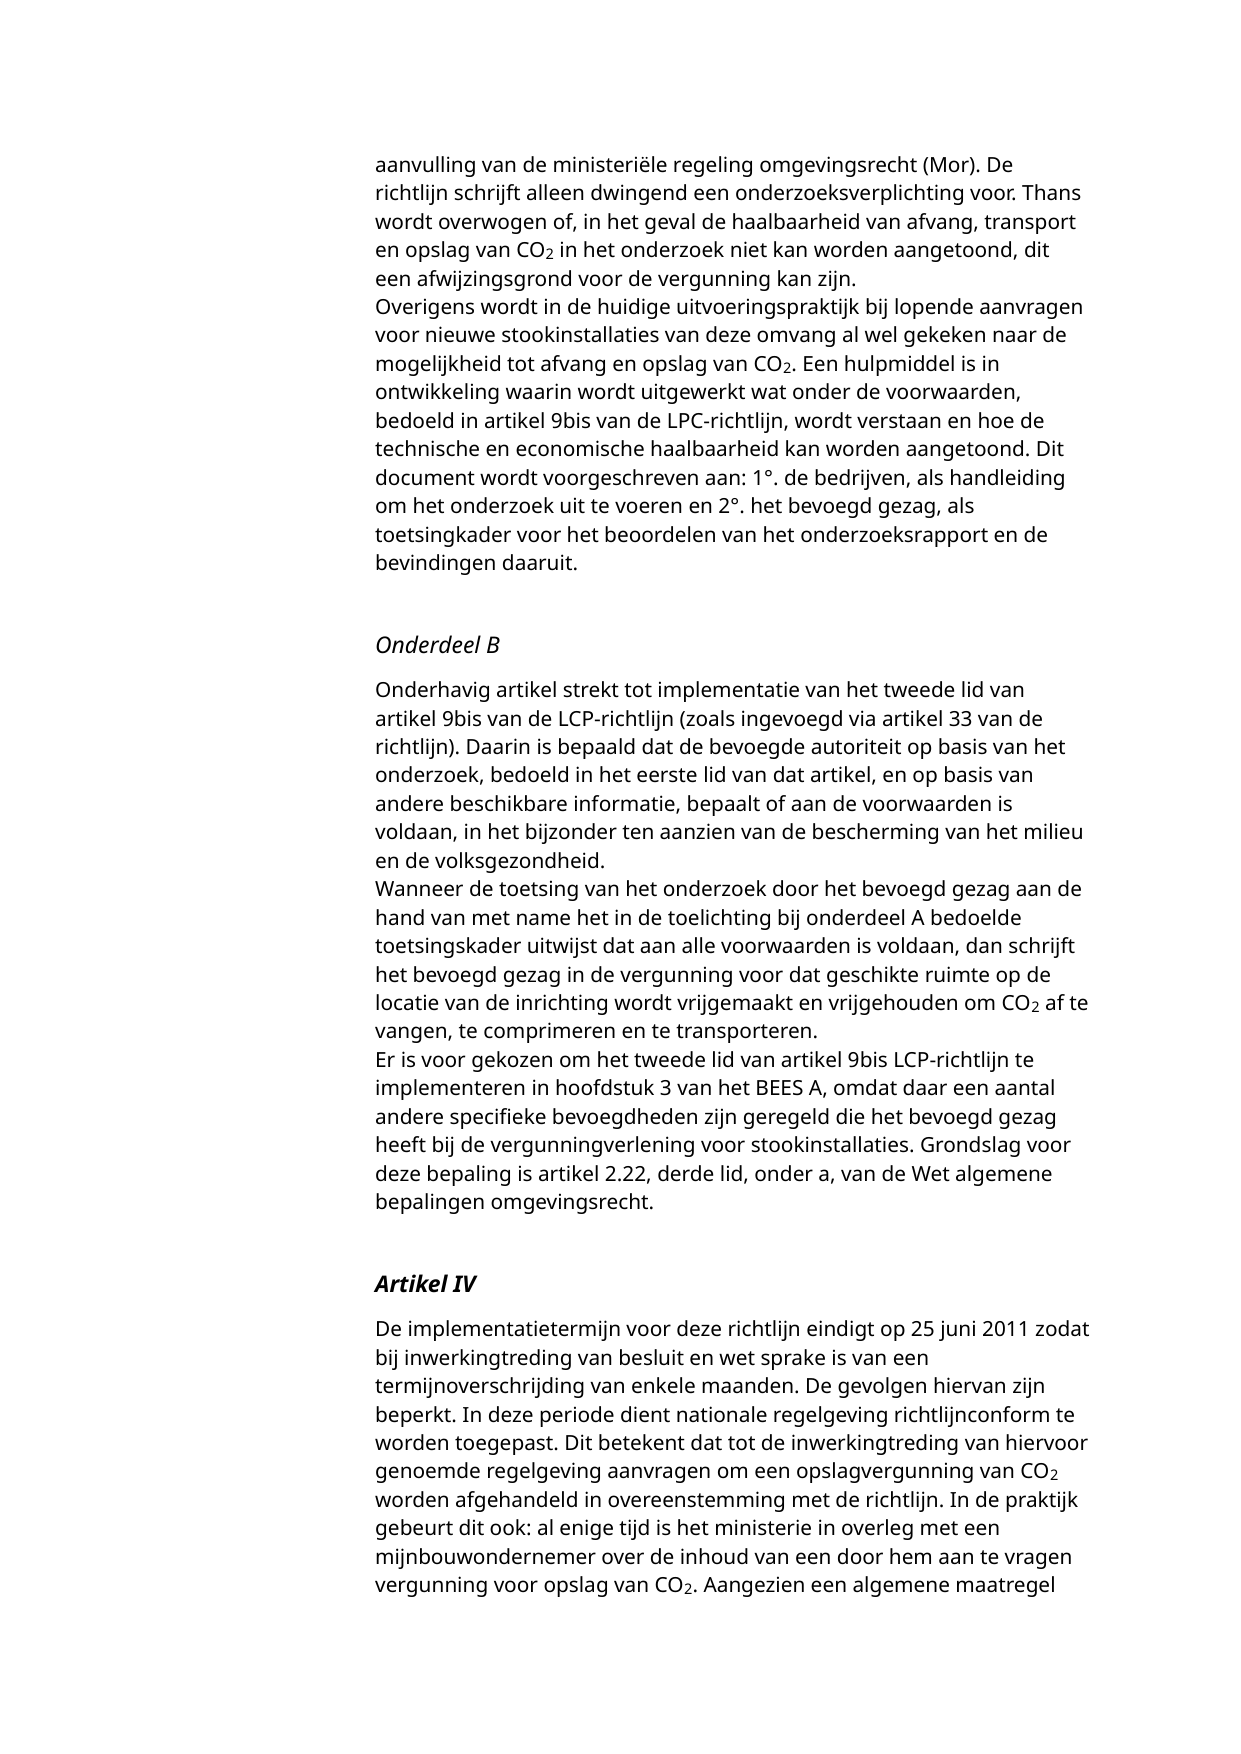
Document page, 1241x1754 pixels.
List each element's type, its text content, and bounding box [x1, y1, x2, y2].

text aanvulling van de ministeriële regeling omgevingsrecht (Mor). De richtlijn schrijft alleen dwingend een onderzoeksverplichting voor. Thans wordt overwogen of, in het geval de haalbaarheid van afvang, transport en opslag van CO2 in het onderzoek niet kan worden aangetoond, dit een afwijzingsgrond voor de vergunning kan zijn. [375, 150, 1090, 292]
text De implementatietermijn voor deze richtlijn eindigt op 25 juni 2011 zodat bij inwerkingtreding van besluit en wet sprake is van een termijnoverschrijding van enkele maanden. De gevolgen hiervan zijn beperkt. In deze periode dient nationale regelgeving richtlijnconform te worden toegepast. Dit betekent dat tot de inwerkingtreding van hiervoor genoemde regelgeving aanvragen om een opslagvergunning van CO2 worden afgehandeld in overeenstemming met de richtlijn. In de praktijk gebeurt dit ook: al enige tijd is het ministerie in overleg met een mijnbouwondernemer over de inhoud van een door hem aan te vragen vergunning voor opslag van CO2. Aangezien een algemene maatregel [375, 1314, 1090, 1599]
text Overigens wordt in de huidige uitvoeringspraktijk bij lopende aanvragen voor nieuwe stookinstallaties van deze omvang al wel gekeken naar de mogelijkheid tot afvang en opslag van CO2. Een hulpmiddel is in ontwikkeling waarin wordt uitgewerkt wat onder de voorwaarden, bedoeld in artikel 9bis van de LPC-richtlijn, wordt verstaan en hoe de technische en economische haalbaarheid kan worden aangetoond. Dit document wordt voorgeschreven aan: 1°. de bedrijven, als handleiding om het onderzoek uit te voeren en 2°. het bevoegd gezag, als toetsingkader voor het beoordelen van het onderzoeksrapport en de bevindingen daaruit. [375, 292, 1090, 577]
subtitle Onderdeel B [375, 629, 1090, 660]
subtitle Artikel IV [375, 1268, 1090, 1299]
text Er is voor gekozen om het tweede lid van artikel 9bis LCP-richtlijn te implementeren in hoofdstuk 3 van het BEES A, omdat daar een aantal andere specifieke bevoegdheden zijn geregeld die het bevoegd gezag heeft bij de vergunningverlening voor stookinstallaties. Grondslag voor deze bepaling is artikel 2.22, derde lid, onder a, van de Wet algemene bepalingen omgevingsrecht. [375, 1045, 1090, 1216]
text Wanneer de toetsing van het onderzoek door het bevoegd gezag aan de hand van met name het in de toelichting bij onderdeel A bedoelde toetsingskader uitwijst dat aan alle voorwaarden is voldaan, dan schrijft het bevoegd gezag in de vergunning voor dat geschikte ruimte op de locatie van de inrichting wordt vrijgemaakt en vrijgehouden om CO2 af te vangen, te comprimeren en te transporteren. [375, 874, 1090, 1045]
text Onderhavig artikel strekt tot implementatie van het tweede lid van artikel 9bis van de LCP-richtlijn (zoals ingevoegd via artikel 33 van de richtlijn). Daarin is bepaald dat de bevoegde autoriteit op basis van het onderzoek, bedoeld in het eerste lid van dat artikel, en op basis van andere beschikbare informatie, bepaalt of aan de voorwaarden is voldaan, in het bijzonder ten aanzien van de bescherming van het milieu en de volksgezondheid. [375, 675, 1090, 874]
